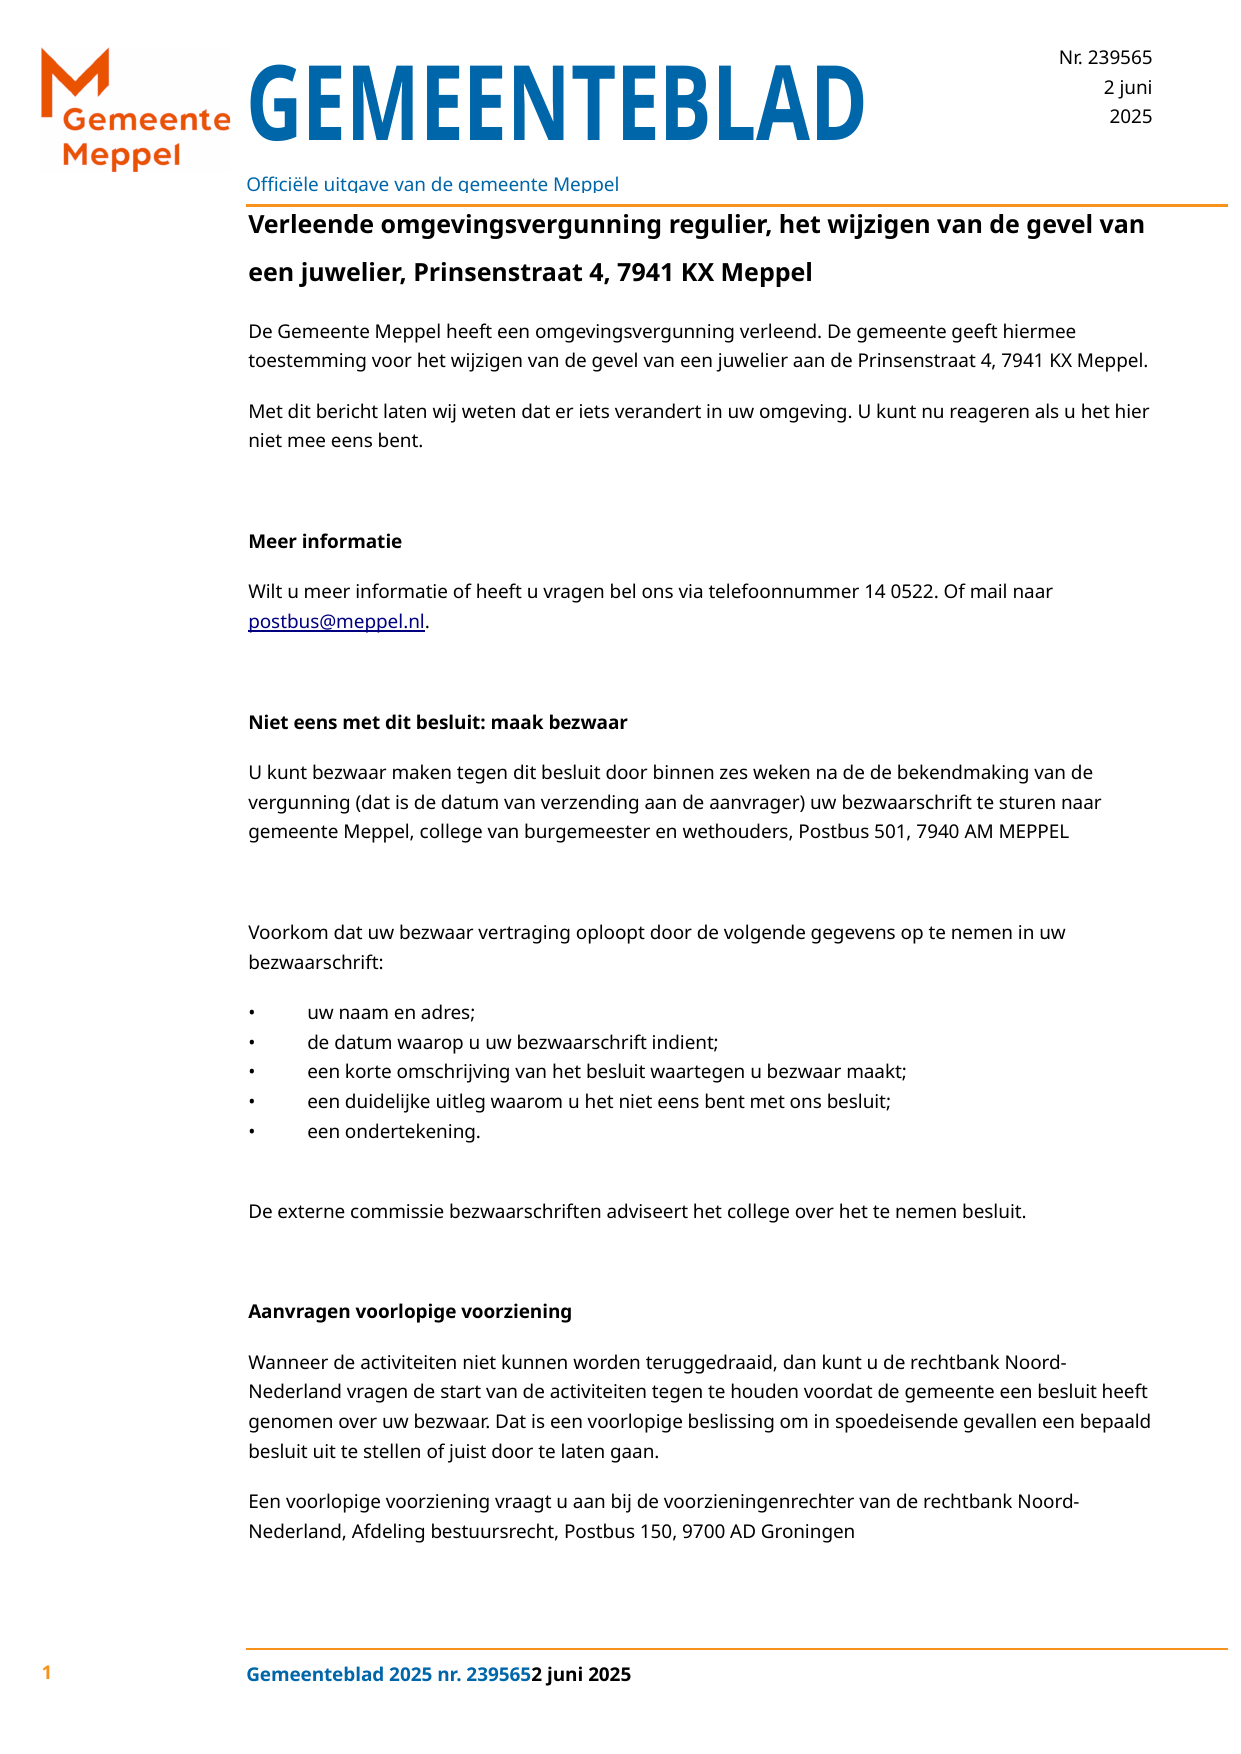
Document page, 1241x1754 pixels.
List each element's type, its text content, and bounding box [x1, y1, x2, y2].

text U kunt bezwaar maken tegen dit besluit door binnen zes weken na de de bekendmaking van de vergunning (dat is de datum van verzending aan de aanvrager) uw bezwaarschrift te sturen naar gemeente Meppel, college van burgemeester en wethouders, Postbus 501, 7940 AM MEPPEL [248, 759, 1152, 844]
picture [41, 47, 231, 172]
text De externe commissie bezwaarschriften adviseert het college over het te nemen besluit. [248, 1198, 1152, 1224]
list uw naam en adres; [248, 999, 1152, 1025]
list een duidelijke uitleg waarom u het niet eens bent met ons besluit; [248, 1088, 1152, 1114]
text Verleende omgevingsvergunning regulier, het wijzigen van de gevel van een juwelier, Prinsenstraat 4, 7941 KX Meppel [248, 207, 1152, 288]
text Aanvragen voorlopige voorziening [248, 1299, 1152, 1324]
text De Gemeente Meppel heeft een omgevingsvergunning verleend. De gemeente geeft hiermee toestemming voor het wijzigen van de gevel van een juwelier aan de Prinsenstraat 4, 7941 KX Meppel. [248, 318, 1152, 373]
text Een voorlopige voorziening vraagt u aan bij de voorzieningenrechter van de rechtbank Noord-Nederland, Afdeling bestuursrecht, Postbus 150, 9700 AD Groningen [248, 1488, 1152, 1544]
text Niet eens met dit besluit: maak bezwaar [248, 709, 1152, 735]
text Voorkom dat uw bezwaar vertraging oploopt door de volgende gegevens op te nemen in uw bezwaarschrift: [248, 919, 1152, 975]
text Met dit bericht laten wij weten dat er iets verandert in uw omgeving. U kunt nu reageren als u het hier niet mee eens bent. [248, 398, 1152, 453]
text Wanneer de activiteiten niet kunnen worden teruggedraaid, dan kunt u de rechtbank Noord-Nederland vragen de start van de activiteiten tegen te houden voordat de gemeente een besluit heeft genomen over uw bezwaar. Dat is een voorlopige beslissing om in spoedeisende gevallen een bepaald besluit uit te stellen of juist door te laten gaan. [248, 1349, 1152, 1464]
list een ondertekening. [248, 1118, 1152, 1144]
text Meer informatie [248, 528, 1152, 554]
list de datum waarop u uw bezwaarschrift indient; [248, 1029, 1152, 1055]
text Wilt u meer informatie of heeft u vragen bel ons via telefoonnummer 14 0522. Of mail naar postbus@meppel.nl. [248, 579, 1152, 634]
list een korte omschrijving van het besluit waartegen u bezwaar maakt; [248, 1059, 1152, 1084]
